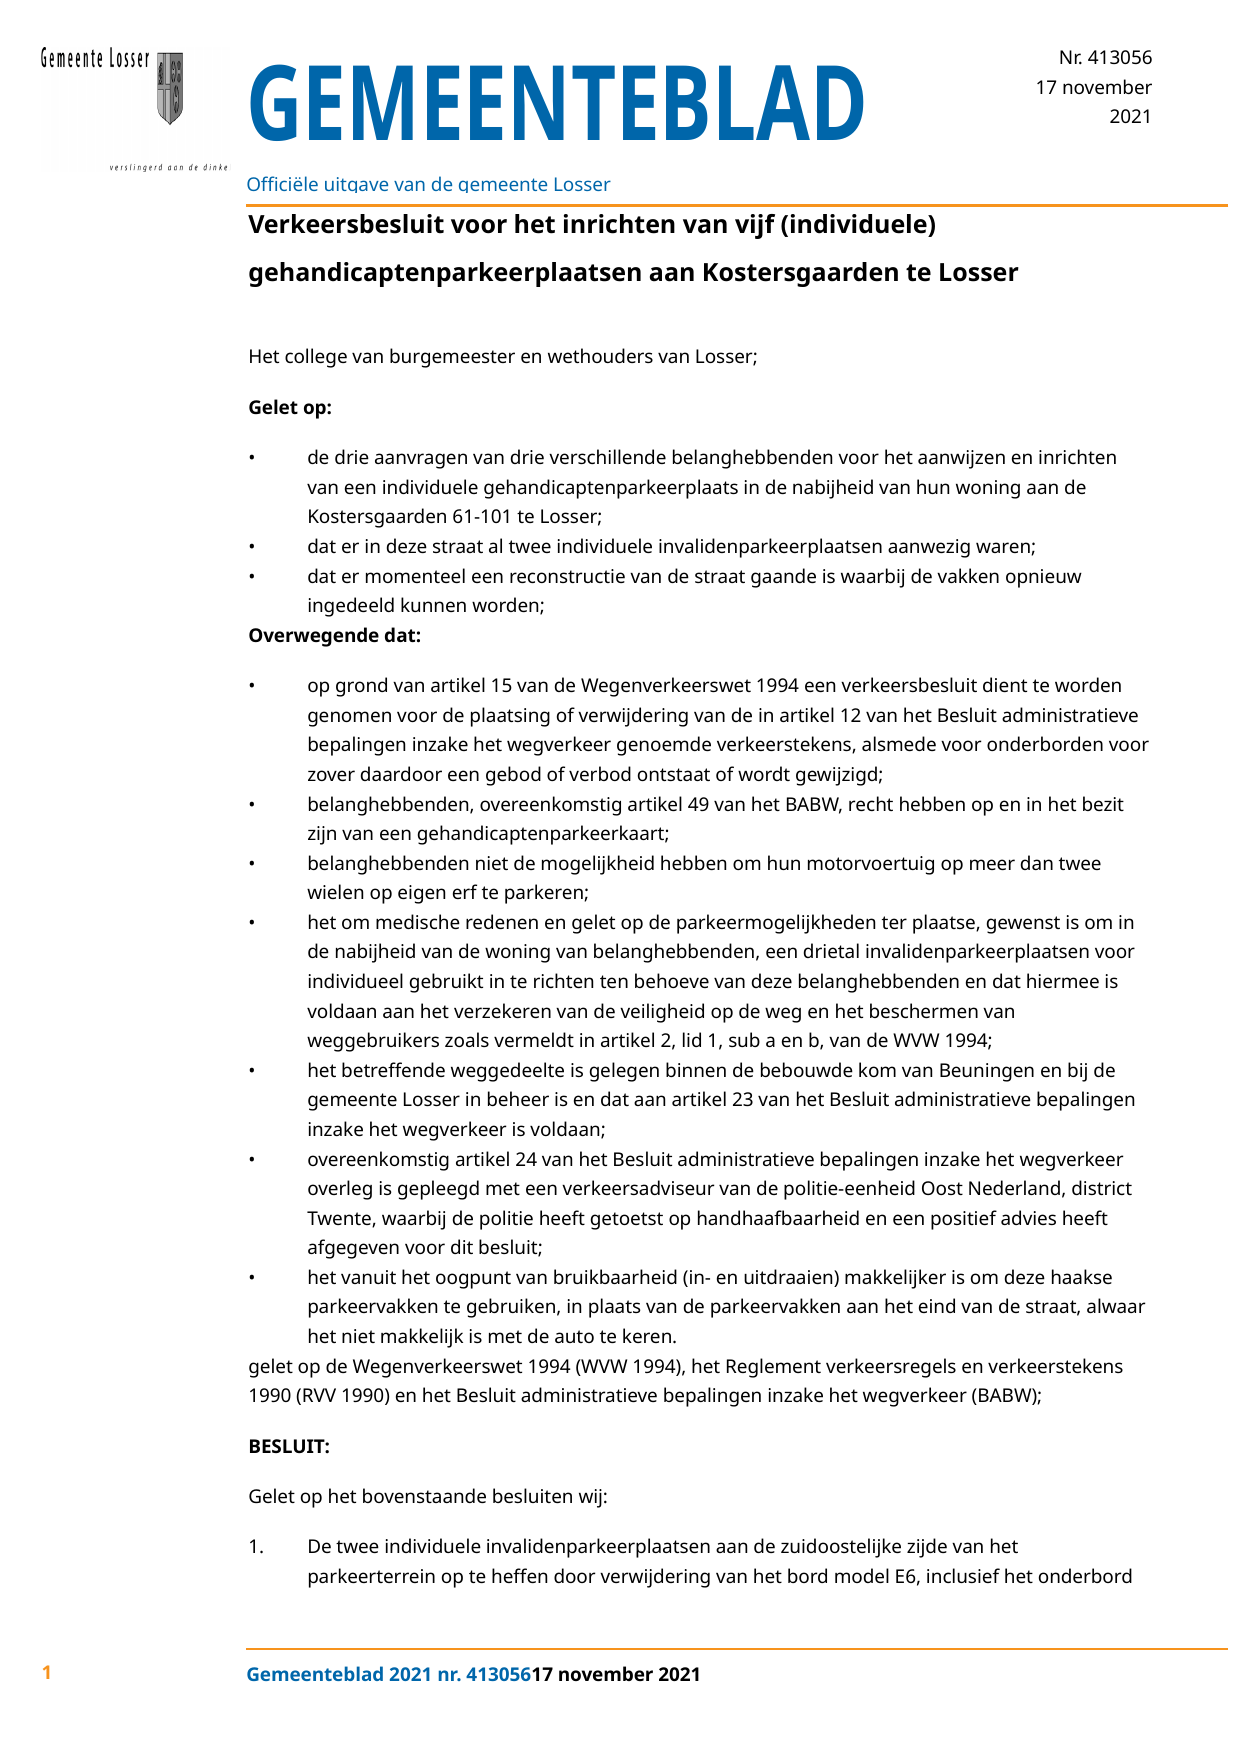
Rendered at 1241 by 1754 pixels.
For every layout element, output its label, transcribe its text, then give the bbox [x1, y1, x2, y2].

list belanghebbenden niet de mogelijkheid hebben om hun motorvoertuig op meer dan twee wielen op eigen erf te parkeren; [248, 850, 1152, 905]
list het betreffende weggedeelte is gelegen binnen de bebouwde kom van Beuningen en bij de gemeente Losser in beheer is en dat aan artikel 23 van het Besluit administratieve bepalingen inzake het wegverkeer is voldaan; [248, 1057, 1152, 1142]
list het vanuit het oogpunt van bruikbaarheid (in- en uitdraaien) makkelijker is om deze haakse parkeervakken te gebruiken, in plaats van de parkeervakken aan het eind van de straat, alwaar het niet makkelijk is met de auto te keren. [248, 1264, 1152, 1349]
text Verkeersbesluit voor het inrichten van vijf (individuele) gehandicaptenparkeerplaatsen aan Kostersgaarden te Losser [248, 207, 1152, 288]
text Gelet op het bovenstaande besluiten wij: [248, 1483, 1152, 1509]
list De twee individuele invalidenparkeerplaatsen aan de zuidoostelijke zijde van het parkeerterrein op te heffen door verwijdering van het bord model E6, inclusief het onderbord [248, 1534, 1152, 1589]
text Overwegende dat: [248, 622, 1152, 648]
list dat er in deze straat al twee individuele invalidenparkeerplaatsen aanwezig waren; [248, 533, 1152, 559]
text Gelet op: [248, 394, 1152, 420]
text Het college van burgemeester en wethouders van Losser; [248, 344, 1152, 369]
list belanghebbenden, overeenkomstig artikel 49 van het BABW, recht hebben op en in het bezit zijn van een gehandicaptenparkeerkaart; [248, 791, 1152, 846]
text BESLUIT: [248, 1433, 1152, 1458]
picture [41, 47, 231, 172]
list de drie aanvragen van drie verschillende belanghebbenden voor het aanwijzen en inrichten van een individuele gehandicaptenparkeerplaats in de nabijheid van hun woning aan de Kostersgaarden 61-101 te Losser; [248, 444, 1152, 529]
list dat er momenteel een reconstructie van de straat gaande is waarbij de vakken opnieuw ingedeeld kunnen worden; [248, 563, 1152, 618]
list het om medische redenen en gelet op de parkeermogelijkheden ter plaatse, gewenst is om in de nabijheid van de woning van belanghebbenden, een drietal invalidenparkeerplaatsen voor individueel gebruikt in te richten ten behoeve van deze belanghebbenden en dat hiermee is voldaan aan het verzekeren van de veiligheid op de weg en het beschermen van weggebruikers zoals vermeldt in artikel 2, lid 1, sub a en b, van de WVW 1994; [248, 909, 1152, 1053]
list op grond van artikel 15 van de Wegenverkeerswet 1994 een verkeersbesluit dient te worden genomen voor de plaatsing of verwijdering van de in artikel 12 van het Besluit administratieve bepalingen inzake het wegverkeer genoemde verkeerstekens, alsmede voor onderborden voor zover daardoor een gebod of verbod ontstaat of wordt gewijzigd; [248, 672, 1152, 787]
text gelet op de Wegenverkeerswet 1994 (WVW 1994), het Reglement verkeersregels en verkeerstekens 1990 (RVV 1990) en het Besluit administratieve bepalingen inzake het wegverkeer (BABW); [248, 1353, 1152, 1408]
list overeenkomstig artikel 24 van het Besluit administratieve bepalingen inzake het wegverkeer overleg is gepleegd met een verkeersadviseur van de politie-eenheid Oost Nederland, district Twente, waarbij de politie heeft getoetst op handhaafbaarheid en een positief advies heeft afgegeven voor dit besluit; [248, 1146, 1152, 1260]
